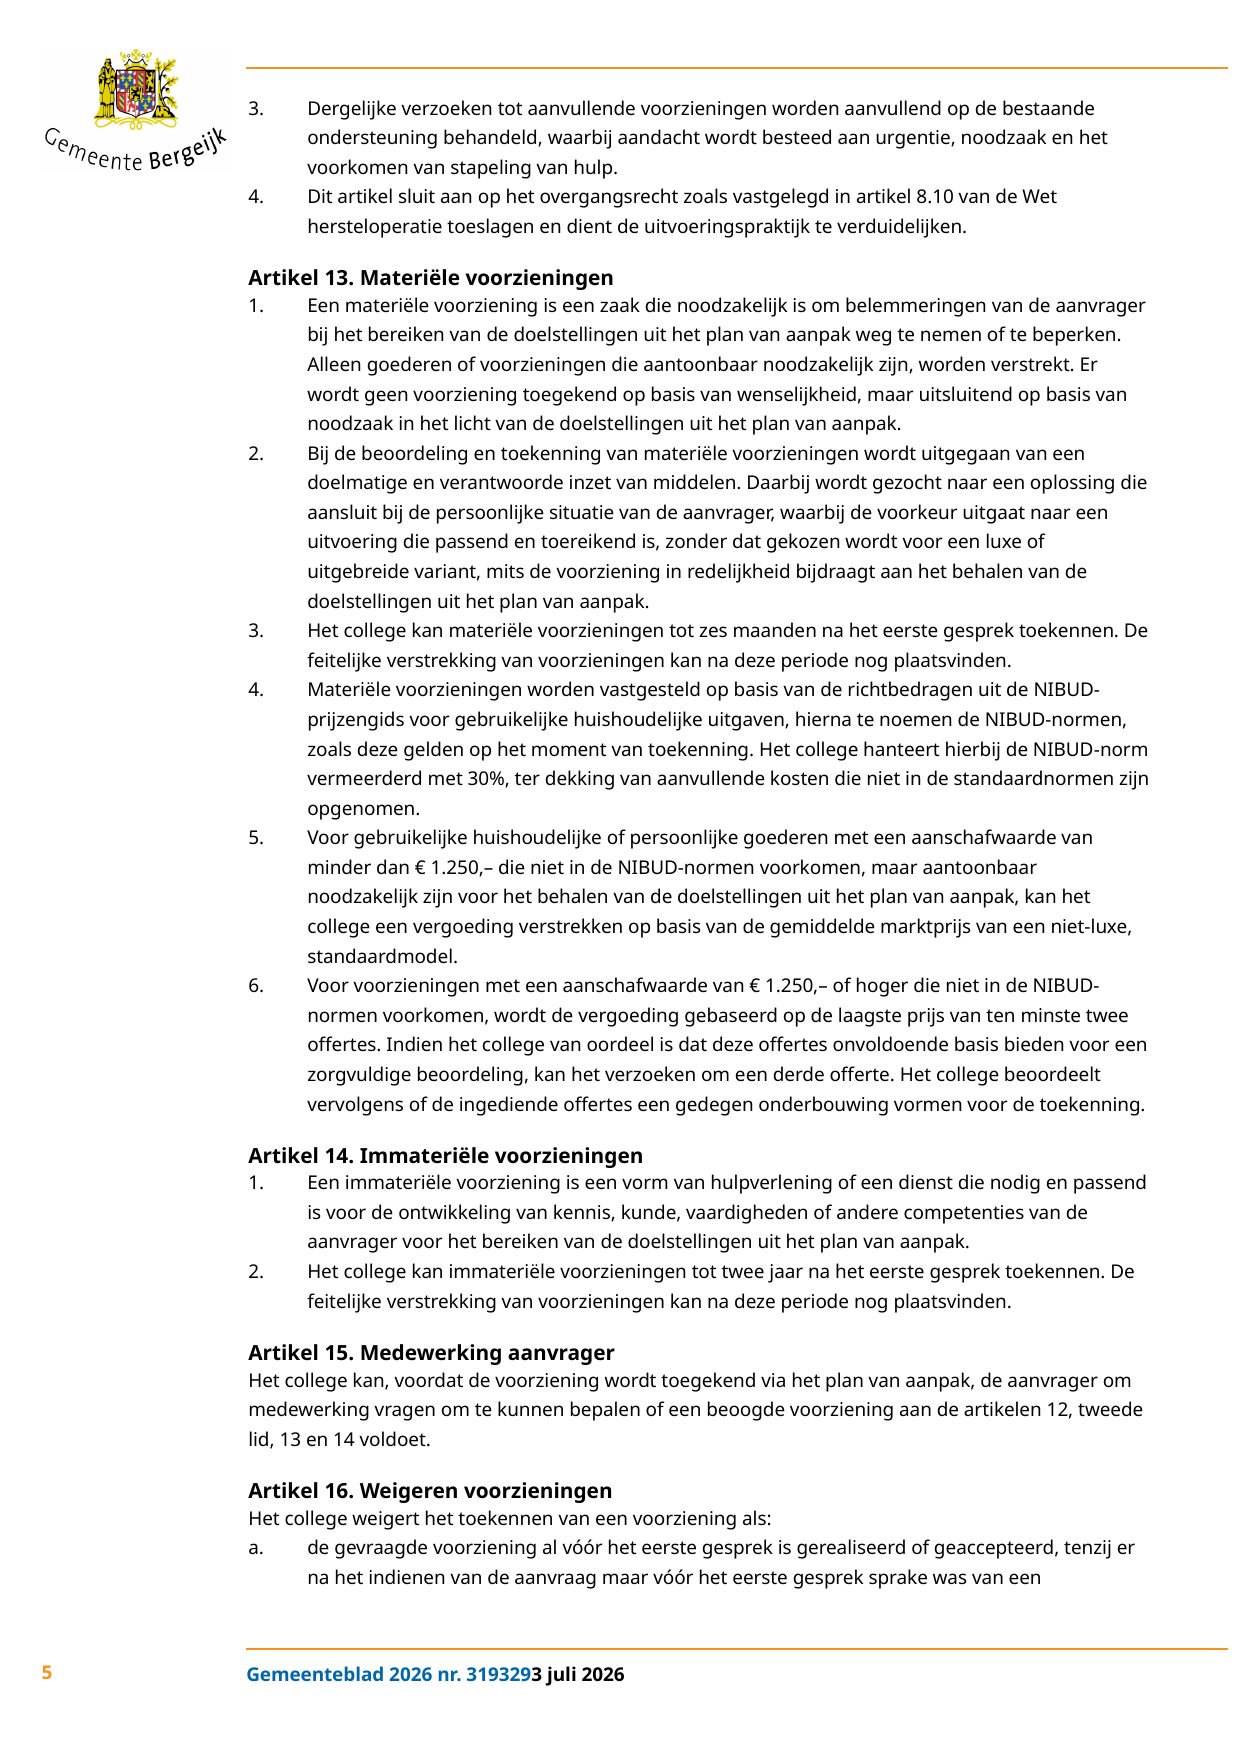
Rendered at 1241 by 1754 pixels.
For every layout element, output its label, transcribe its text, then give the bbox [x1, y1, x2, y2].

list Bij de beoordeling en toekenning van materiële voorzieningen wordt uitgegaan van een doelmatige en verantwoorde inzet van middelen. Daarbij wordt gezocht naar een oplossing die aansluit bij de persoonlijke situatie van de aanvrager, waarbij de voorkeur uitgaat naar een uitvoering die passend en toereikend is, zonder dat gekozen wordt voor een luxe of uitgebreide variant, mits de voorziening in redelijkheid bijdraagt aan het behalen van de doelstellingen uit het plan van aanpak. [248, 440, 1152, 613]
list de gevraagde voorziening al vóór het eerste gesprek is gerealiseerd of geaccepteerd, tenzij er na het indienen van de aanvraag maar vóór het eerste gesprek sprake was van een [248, 1534, 1152, 1590]
list Voor gebruikelijke huishoudelijke of persoonlijke goederen met een aanschafwaarde van minder dan € 1.250,– die niet in de NIBUD-normen voorkomen, maar aantoonbaar noodzakelijk zijn voor het behalen van de doelstellingen uit het plan van aanpak, kan het college een vergoeding verstrekken op basis van de gemiddelde marktprijs van een niet-luxe, standaardmodel. [248, 824, 1152, 968]
text Artikel 15. Medewerking aanvrager [248, 1338, 1152, 1367]
list Een immateriële voorziening is een vorm van hulpverlening of een dienst die nodig en passend is voor de ontwikkeling van kennis, kunde, vaardigheden of andere competenties van de aanvrager voor het bereiken van de doelstellingen uit het plan van aanpak. [248, 1169, 1152, 1254]
list Het college kan materiële voorzieningen tot zes maanden na het eerste gesprek toekennen. De feitelijke verstrekking van voorzieningen kan na deze periode nog plaatsvinden. [248, 617, 1152, 673]
list Een materiële voorziening is een zaak die noodzakelijk is om belemmeringen van de aanvrager bij het bereiken van de doelstellingen uit het plan van aanpak weg te nemen of te beperken. Alleen goederen of voorzieningen die aantoonbaar noodzakelijk zijn, worden verstrekt. Er wordt geen voorziening toegekend op basis van wenselijkheid, maar uitsluitend op basis van noodzaak in het licht van de doelstellingen uit het plan van aanpak. [248, 292, 1152, 436]
text Het college weigert het toekennen van een voorziening als: [248, 1505, 1152, 1531]
text Artikel 16. Weigeren voorzieningen [248, 1476, 1152, 1505]
list Voor voorzieningen met een aanschafwaarde van € 1.250,– of hoger die niet in de NIBUD-normen voorkomen, wordt de vergoeding gebaseerd op de laagste prijs van ten minste twee offertes. Indien het college van oordeel is dat deze offertes onvoldoende basis bieden voor een zorgvuldige beoordeling, kan het verzoeken om een derde offerte. Het college beoordeelt vervolgens of de ingediende offertes een gedegen onderbouwing vormen voor de toekenning. [248, 972, 1152, 1116]
list Het college kan immateriële voorzieningen tot twee jaar na het eerste gesprek toekennen. De feitelijke verstrekking van voorzieningen kan na deze periode nog plaatsvinden. [248, 1258, 1152, 1314]
list Dergelijke verzoeken tot aanvullende voorzieningen worden aanvullend op de bestaande ondersteuning behandeld, waarbij aandacht wordt besteed aan urgentie, noodzaak en het voorkomen van stapeling van hulp. [248, 95, 1152, 180]
list Dit artikel sluit aan op het overgangsrecht zoals vastgelegd in artikel 8.10 van de Wet hersteloperatie toeslagen en dient de uitvoeringspraktijk te verduidelijken. [248, 183, 1152, 239]
picture [41, 47, 231, 172]
list Materiële voorzieningen worden vastgesteld op basis van de richtbedragen uit de NIBUD-prijzengids voor gebruikelijke huishoudelijke uitgaven, hierna te noemen de NIBUD-normen, zoals deze gelden op het moment van toekenning. Het college hanteert hierbij de NIBUD‑norm vermeerderd met 30%, ter dekking van aanvullende kosten die niet in de standaardnormen zijn opgenomen. [248, 677, 1152, 821]
text Het college kan, voordat de voorziening wordt toegekend via het plan van aanpak, de aanvrager om medewerking vragen om te kunnen bepalen of een beoogde voorziening aan de artikelen 12, tweede lid, 13 en 14 voldoet. [248, 1367, 1152, 1452]
text Artikel 13. Materiële voorzieningen [248, 263, 1152, 292]
text Artikel 14. Immateriële voorzieningen [248, 1141, 1152, 1169]
